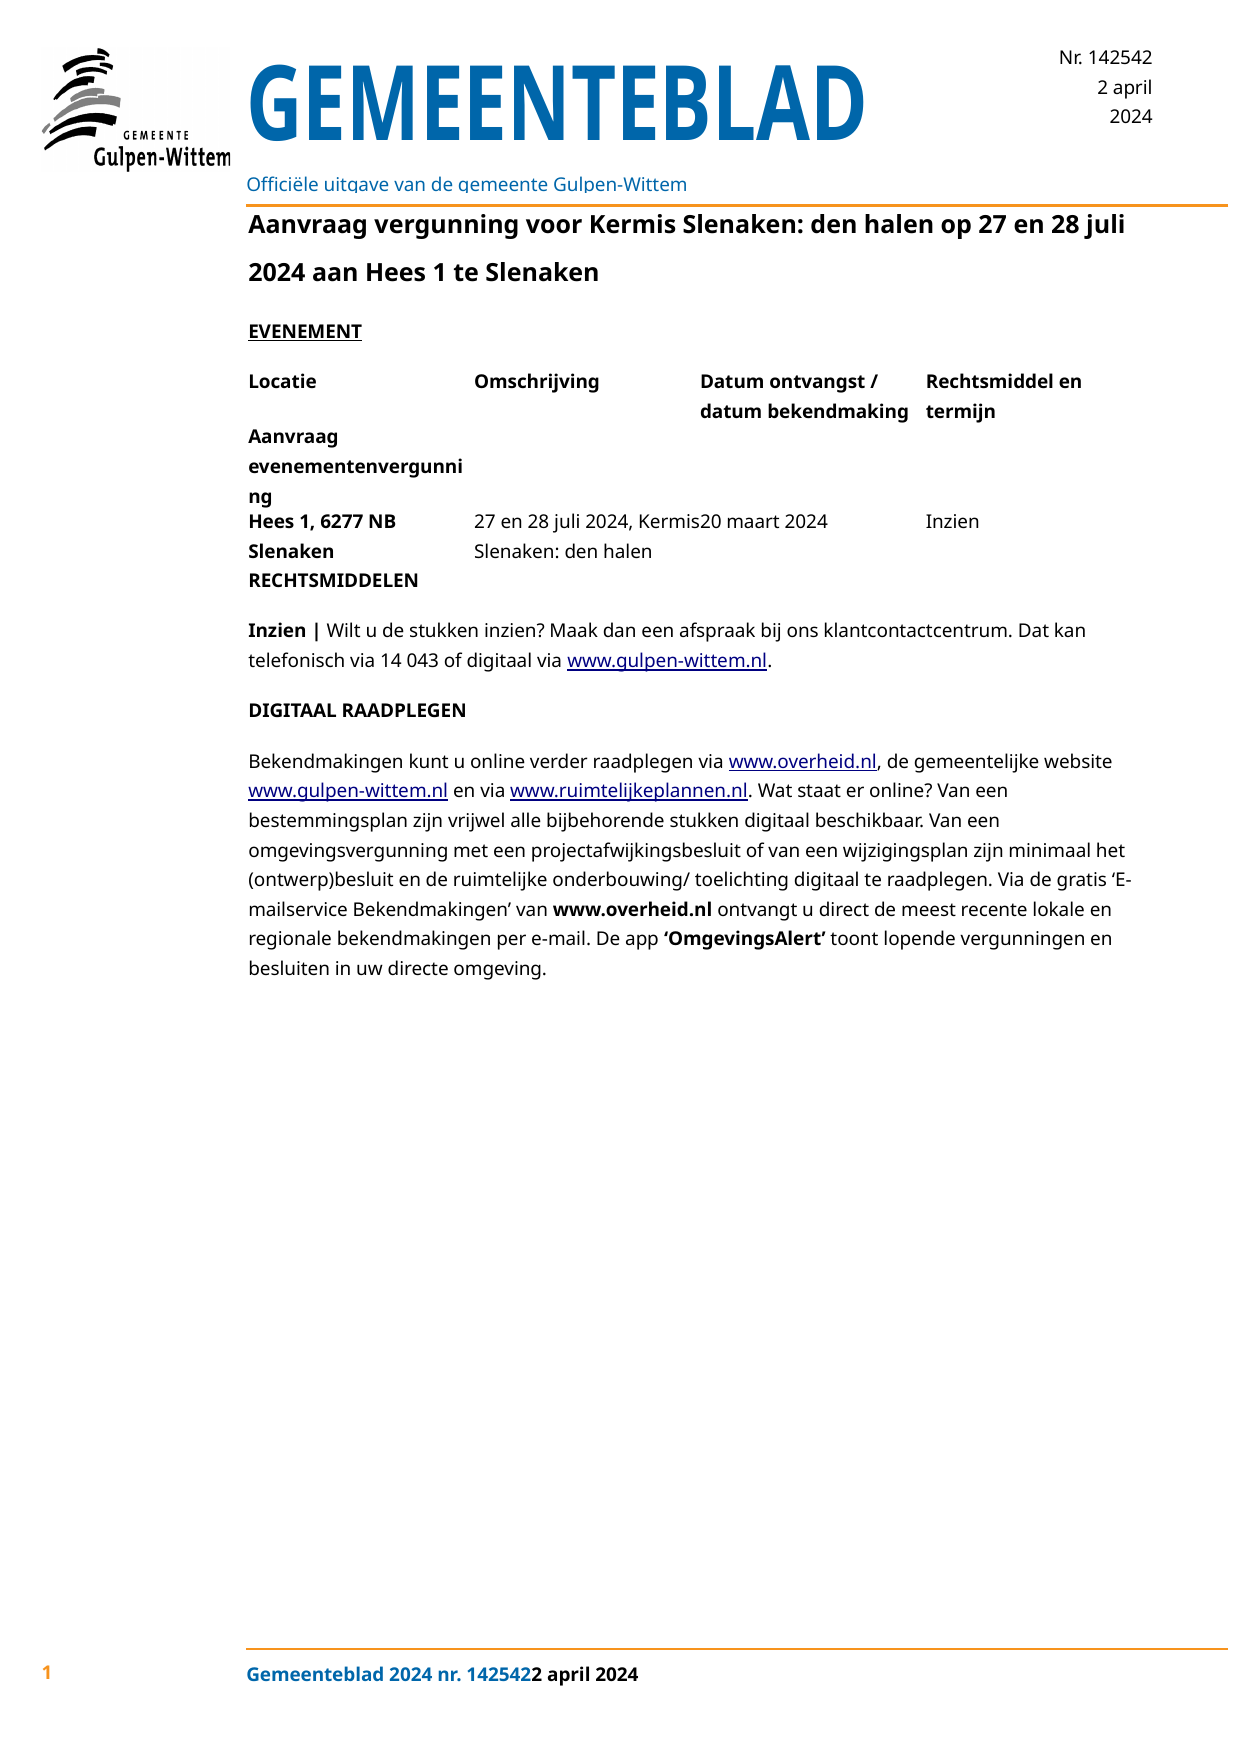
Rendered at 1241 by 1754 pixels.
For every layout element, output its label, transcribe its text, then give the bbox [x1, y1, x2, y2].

table_cell 27 en 28 juli 2024, Kermis Slenaken: den halen [474, 509, 700, 564]
text DIGITAAL RAADPLEGEN [248, 698, 1152, 723]
table_cell Hees 1, 6277 NB Slenaken [248, 509, 474, 564]
table_cell 20 maart 2024 [700, 509, 926, 564]
table_cell [926, 424, 1152, 509]
table_cell [700, 424, 926, 509]
text Bekendmakingen kunt u online verder raadplegen via www.overheid.nl, de gemeentelijke website www.gulpen-wittem.nl en via www.ruimtelijkeplannen.nl. Wat staat er online? Van een bestemmingsplan zijn vrijwel alle bijbehorende stukken digitaal beschikbaar. Van een omgevingsvergunning met een projectafwijkingsbesluit of van een wijzigingsplan zijn minimaal het (ontwerp)besluit en de ruimtelijke onderbouwing/ toelichting digitaal te raadplegen. Via de gratis ‘E-mailservice Bekendmakingen’ van www.overheid.nl ontvangt u direct de meest recente lokale en regionale bekendmakingen per e-mail. De app ‘OmgevingsAlert’ toont lopende vergunningen en besluiten in uw directe omgeving. [248, 748, 1152, 981]
text Aanvraag vergunning voor Kermis Slenaken: den halen op 27 en 28 juli 2024 aan Hees 1 te Slenaken [248, 207, 1152, 288]
text Inzien | Wilt u de stukken inzien? Maak dan een afspraak bij ons klantcontactcentrum. Dat kan telefonisch via 14 043 of digitaal via www.gulpen-wittem.nl. [248, 618, 1152, 673]
text EVENEMENT [248, 318, 1152, 344]
table_header Datum ontvangst / datum bekendmaking [700, 369, 926, 424]
table_header Locatie [248, 369, 474, 424]
text RECHTSMIDDELEN [248, 567, 1152, 593]
picture [41, 47, 231, 172]
table_cell Inzien [926, 509, 1152, 564]
table_cell [474, 424, 700, 509]
table_header Omschrijving [474, 369, 700, 424]
table_cell Aanvraag evenementenvergunning [248, 424, 474, 509]
table_header Rechtsmiddel en termijn [926, 369, 1152, 424]
